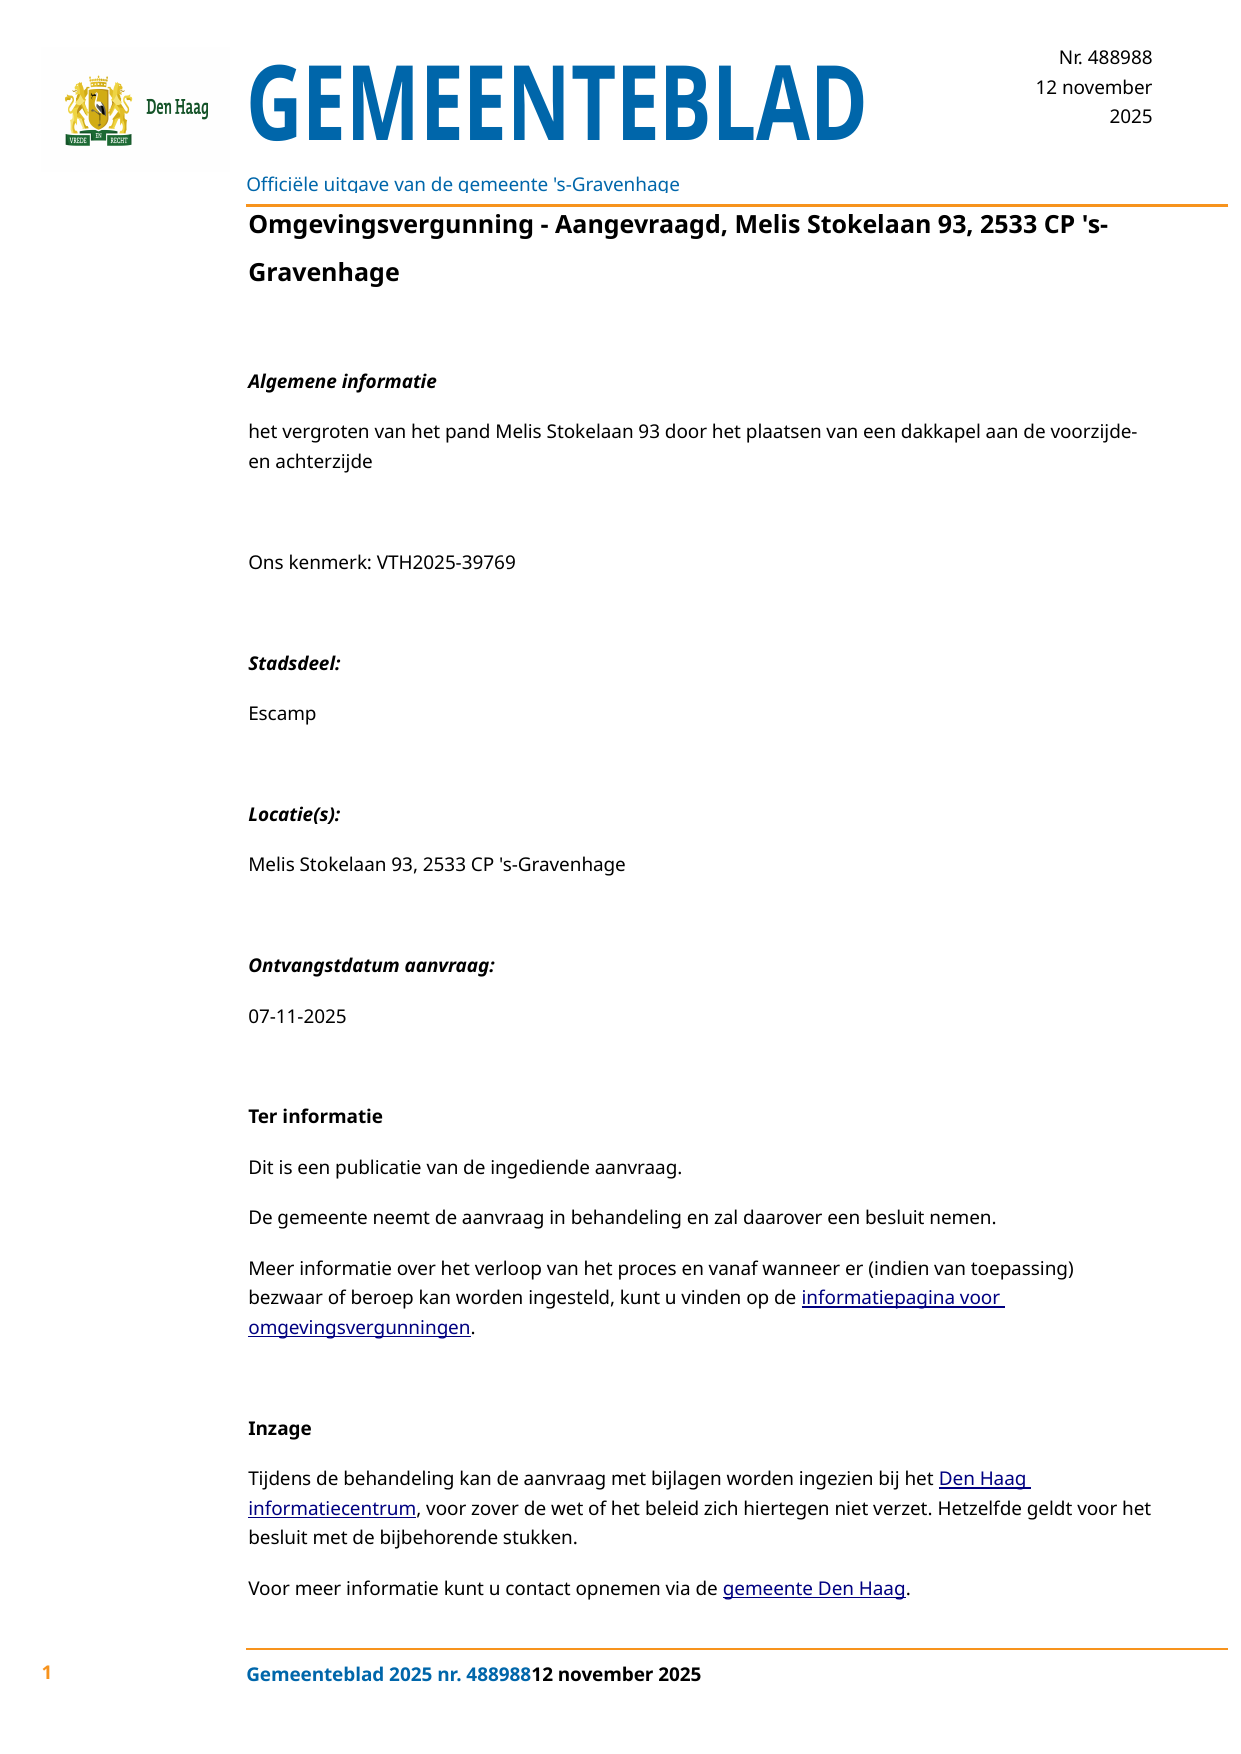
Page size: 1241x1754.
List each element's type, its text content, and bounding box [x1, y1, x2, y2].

text Voor meer informatie kunt u contact opnemen via de gemeente Den Haag. [248, 1575, 1152, 1601]
text Melis Stokelaan 93, 2533 CP 's-Gravenhage [248, 852, 1152, 877]
picture [41, 47, 231, 172]
text Inzage [248, 1415, 1152, 1441]
text Ontvangstdatum aanvraag: [248, 952, 1152, 978]
text Dit is een publicatie van de ingediende aanvraag. [248, 1154, 1152, 1180]
text Stadsdeel: [248, 650, 1152, 676]
text Meer informatie over het verloop van het proces en vanaf wanneer er (indien van toepassing) bezwaar of beroep kan worden ingesteld, kunt u vinden op de informatiepagina voor omgevingsvergunningen. [248, 1255, 1152, 1340]
text 07-11-2025 [248, 1003, 1152, 1029]
text Ter informatie [248, 1104, 1152, 1129]
text Escamp [248, 700, 1152, 726]
text De gemeente neemt de aanvraag in behandeling en zal daarover een besluit nemen. [248, 1204, 1152, 1230]
text het vergroten van het pand Melis Stokelaan 93 door het plaatsen van een dakkapel aan de voorzijde- en achterzijde [248, 419, 1152, 474]
text Ons kenmerk: VTH2025-39769 [248, 549, 1152, 575]
text Tijdens de behandeling kan de aanvraag met bijlagen worden ingezien bij het Den Haag informatiecentrum, voor zover de wet of het beleid zich hiertegen niet verzet. Hetzelfde geldt voor het besluit met de bijbehorende stukken. [248, 1465, 1152, 1550]
text Algemene informatie [248, 368, 1152, 394]
text Omgevingsvergunning - Aangevraagd, Melis Stokelaan 93, 2533 CP 's-Gravenhage [248, 207, 1152, 288]
text Locatie(s): [248, 801, 1152, 827]
